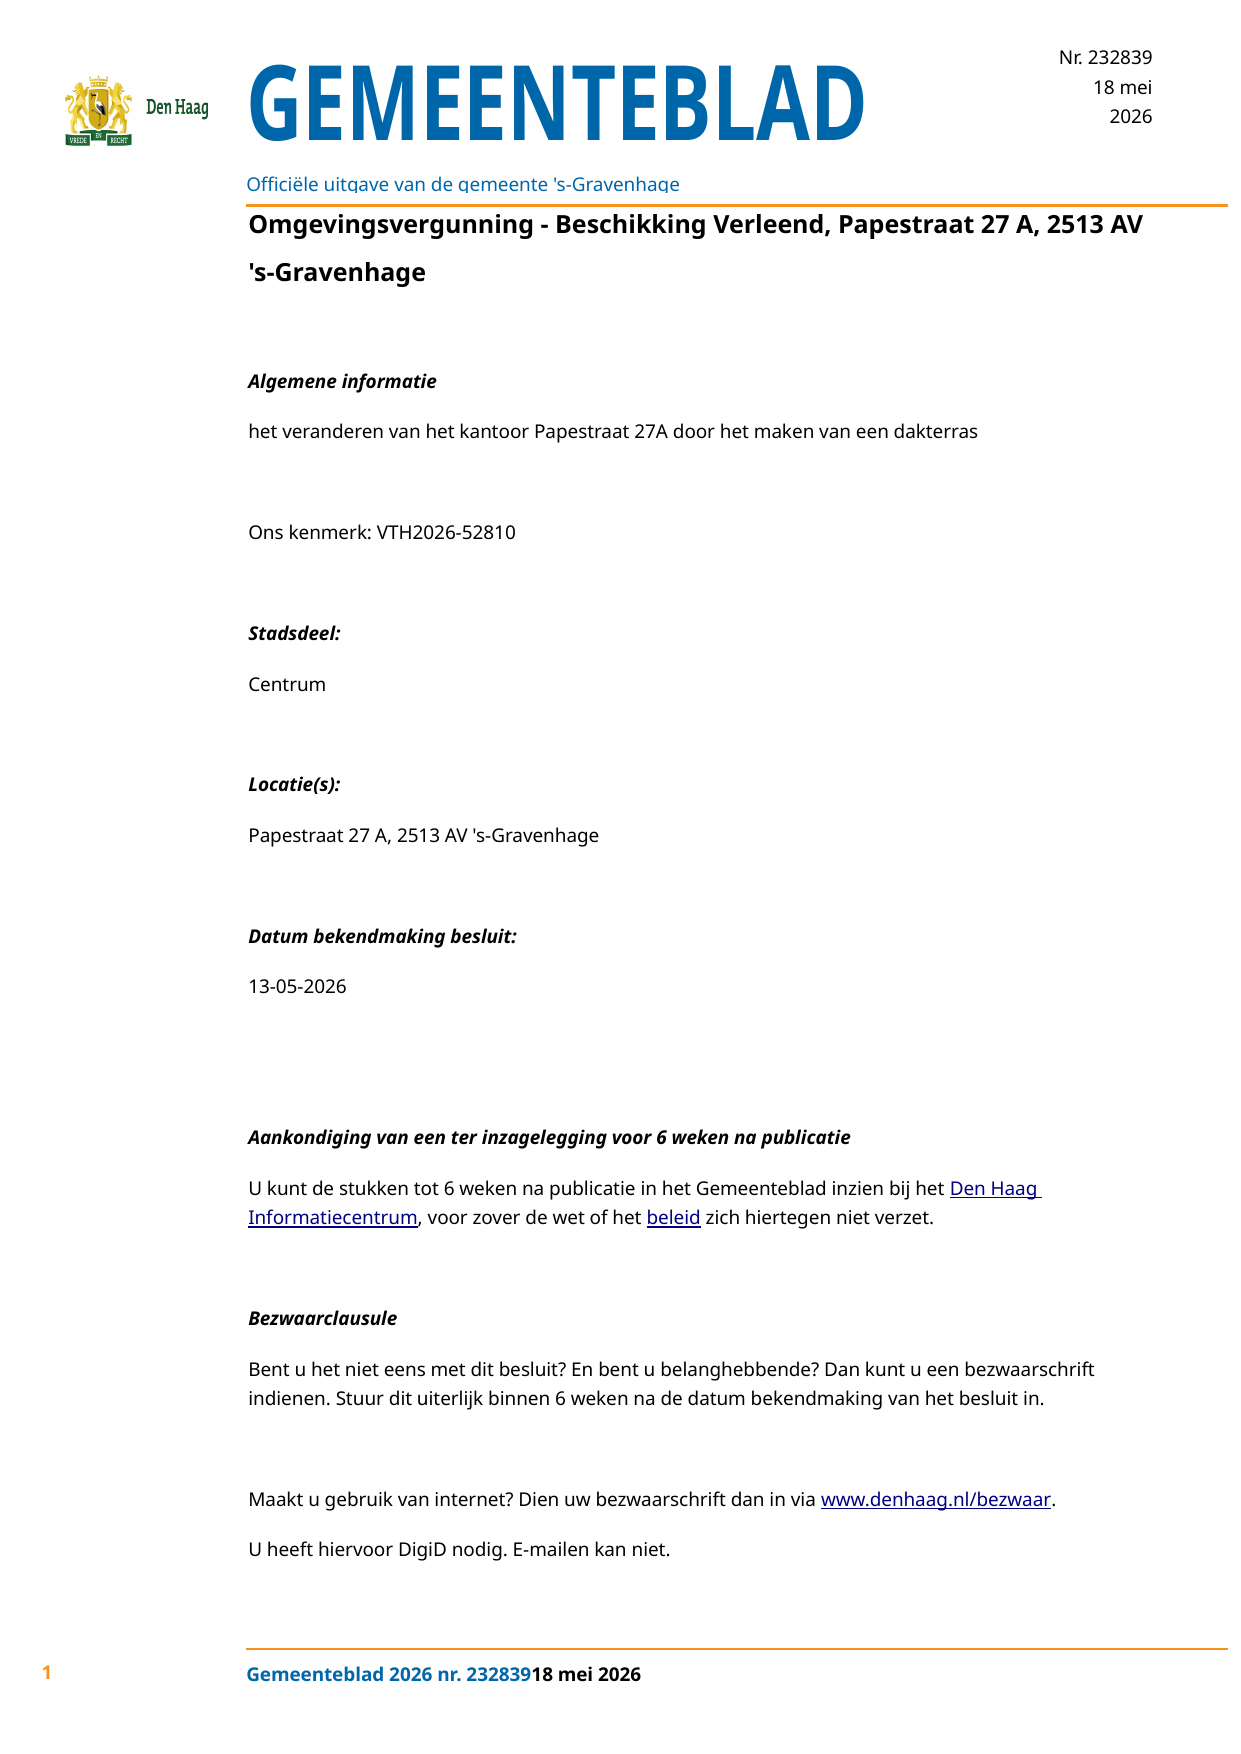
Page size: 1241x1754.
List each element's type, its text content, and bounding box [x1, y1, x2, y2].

text Centrum [248, 671, 1152, 697]
text Bent u het niet eens met dit besluit? En bent u belanghebbende? Dan kunt u een bezwaarschrift indienen. Stuur dit uiterlijk binnen 6 weken na de datum bekendmaking van het besluit in. [248, 1356, 1152, 1411]
text Stadsdeel: [248, 620, 1152, 646]
text Locatie(s): [248, 772, 1152, 797]
text Bezwaarclausule [248, 1305, 1152, 1331]
text Algemene informatie [248, 368, 1152, 394]
text Ons kenmerk: VTH2026-52810 [248, 519, 1152, 545]
text Papestraat 27 A, 2513 AV 's-Gravenhage [248, 822, 1152, 848]
text Aankondiging van een ter inzagelegging voor 6 weken na publicatie [248, 1124, 1152, 1150]
text U heeft hiervoor DigiD nodig. E-mailen kan niet. [248, 1537, 1152, 1562]
text 13-05-2026 [248, 973, 1152, 999]
text U kunt de stukken tot 6 weken na publicatie in het Gemeenteblad inzien bij het Den Haag Informatiecentrum, voor zover de wet of het beleid zich hiertegen niet verzet. [248, 1175, 1152, 1230]
text Datum bekendmaking besluit: [248, 923, 1152, 949]
picture [41, 47, 231, 172]
text Omgevingsvergunning - Beschikking Verleend, Papestraat 27 A, 2513 AV 's-Gravenhage [248, 207, 1152, 288]
text het veranderen van het kantoor Papestraat 27A door het maken van een dakterras [248, 419, 1152, 444]
text Maakt u gebruik van internet? Dien uw bezwaarschrift dan in via www.denhaag.nl/bezwaar. [248, 1486, 1152, 1512]
